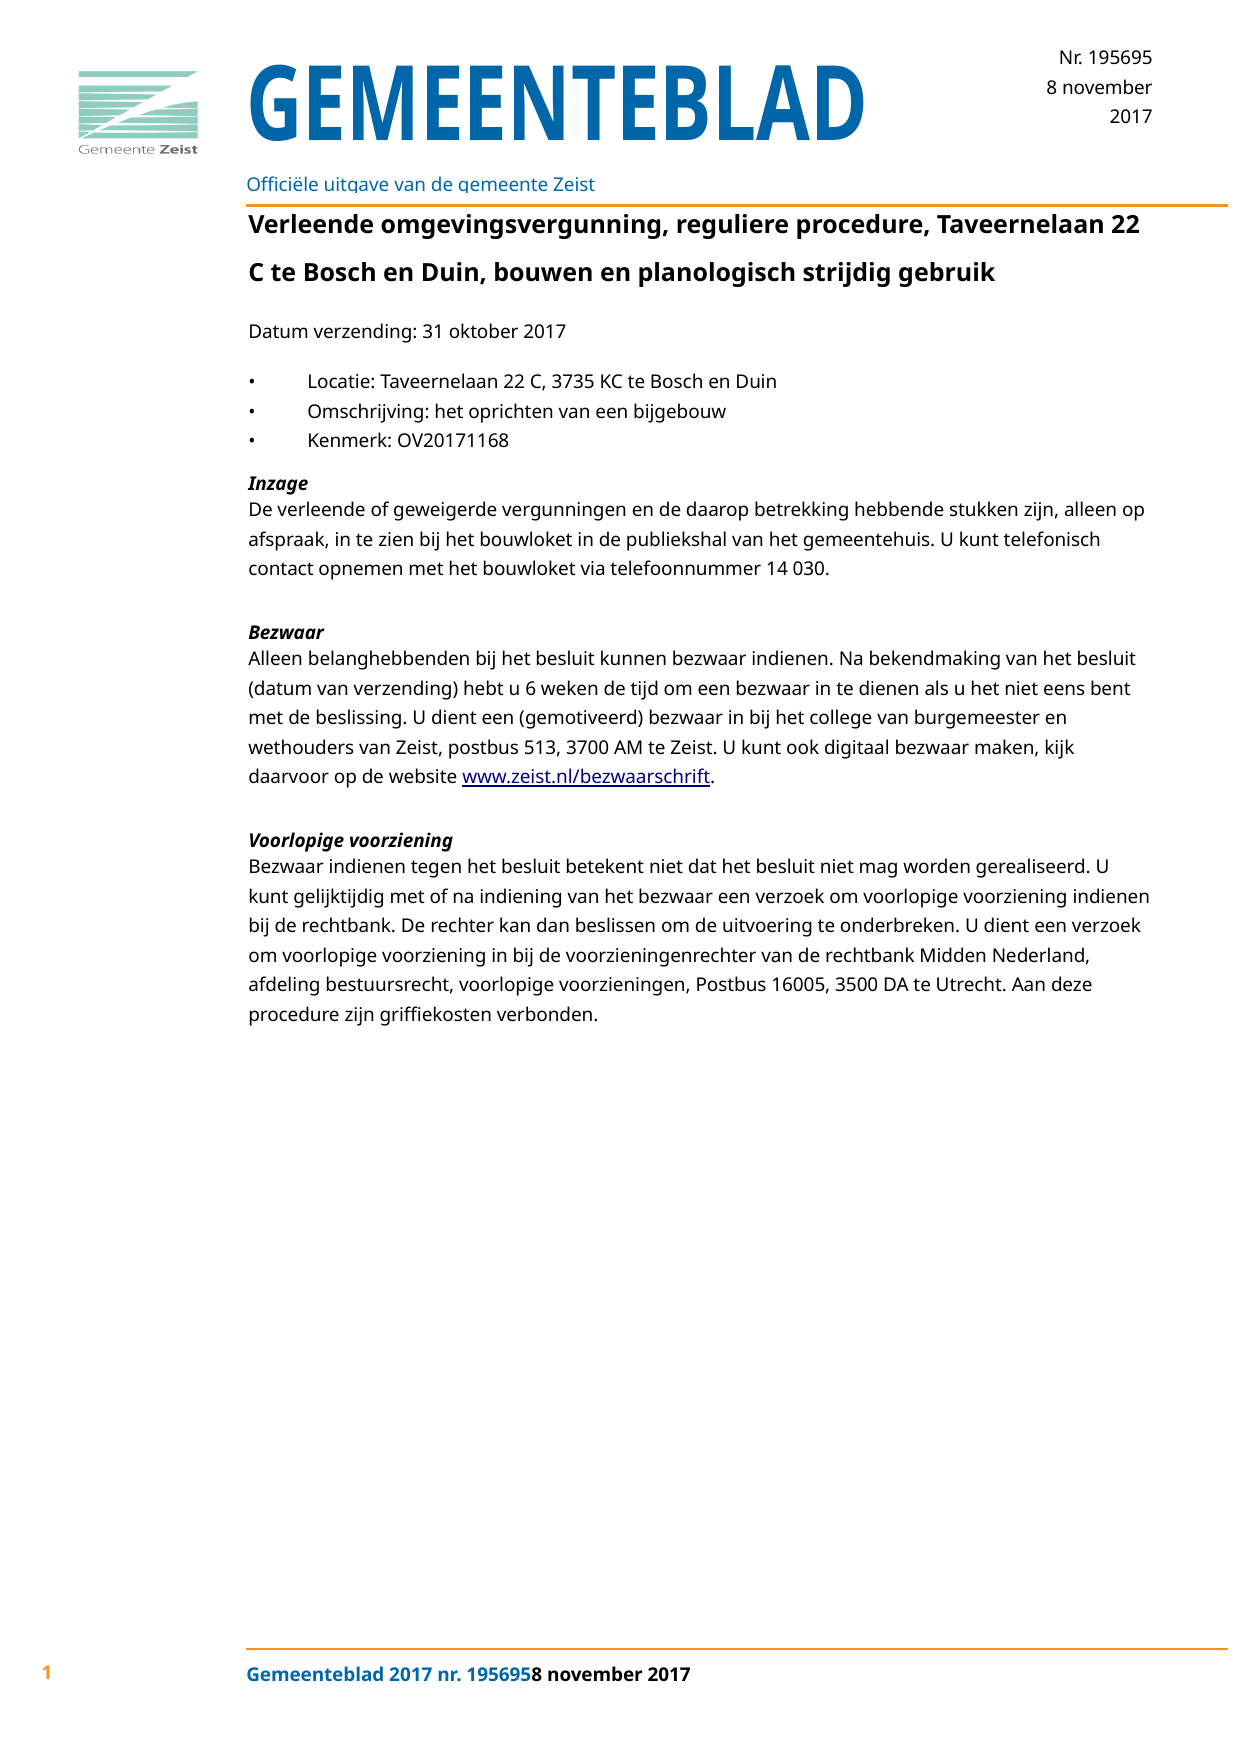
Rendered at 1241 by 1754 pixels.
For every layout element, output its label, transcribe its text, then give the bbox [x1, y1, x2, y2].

list Omschrijving: het oprichten van een bijgebouw [248, 398, 1152, 424]
text Bezwaar [248, 619, 1152, 645]
text Bezwaar indienen tegen het besluit betekent niet dat het besluit niet mag worden gerealiseerd. U kunt gelijktijdig met of na indiening van het bezwaar een verzoek om voorlopige voorziening indienen bij de rechtbank. De rechter kan dan beslissen om de uitvoering te onderbreken. U dient een verzoek om voorlopige voorziening in bij de voorzieningenrechter van de rechtbank Midden Nederland, afdeling bestuursrecht, voorlopige voorzieningen, Postbus 16005, 3500 DA te Utrecht. Aan deze procedure zijn griffiekosten verbonden. [248, 853, 1152, 1027]
text De verleende of geweigerde vergunningen en de daarop betrekking hebbende stukken zijn, alleen op afspraak, in te zien bij het bouwloket in de publiekshal van het gemeentehuis. U kunt telefonisch contact opnemen met het bouwloket via telefoonnummer 14 030. [248, 496, 1152, 581]
text Inzage [248, 471, 1152, 496]
text Alleen belanghebbenden bij het besluit kunnen bezwaar indienen. Na bekendmaking van het besluit (datum van verzending) hebt u 6 weken de tijd om een bezwaar in te dienen als u het niet eens bent met de beslissing. U dient een (gemotiveerd) bezwaar in bij het college van burgemeester en wethouders van Zeist, postbus 513, 3700 AM te Zeist. U kunt ook digitaal bezwaar maken, kijk daarvoor op de website www.zeist.nl/bezwaarschrift. [248, 645, 1152, 789]
picture [41, 47, 231, 172]
text Datum verzending: 31 oktober 2017 [248, 318, 1152, 344]
text Voorlopige voorziening [248, 827, 1152, 853]
list Locatie: Taveernelaan 22 C, 3735 KC te Bosch en Duin [248, 368, 1152, 394]
list Kenmerk: OV20171168 [248, 427, 1152, 453]
text Verleende omgevingsvergunning, reguliere procedure, Taveernelaan 22 C te Bosch en Duin, bouwen en planologisch strijdig gebruik [248, 207, 1152, 288]
